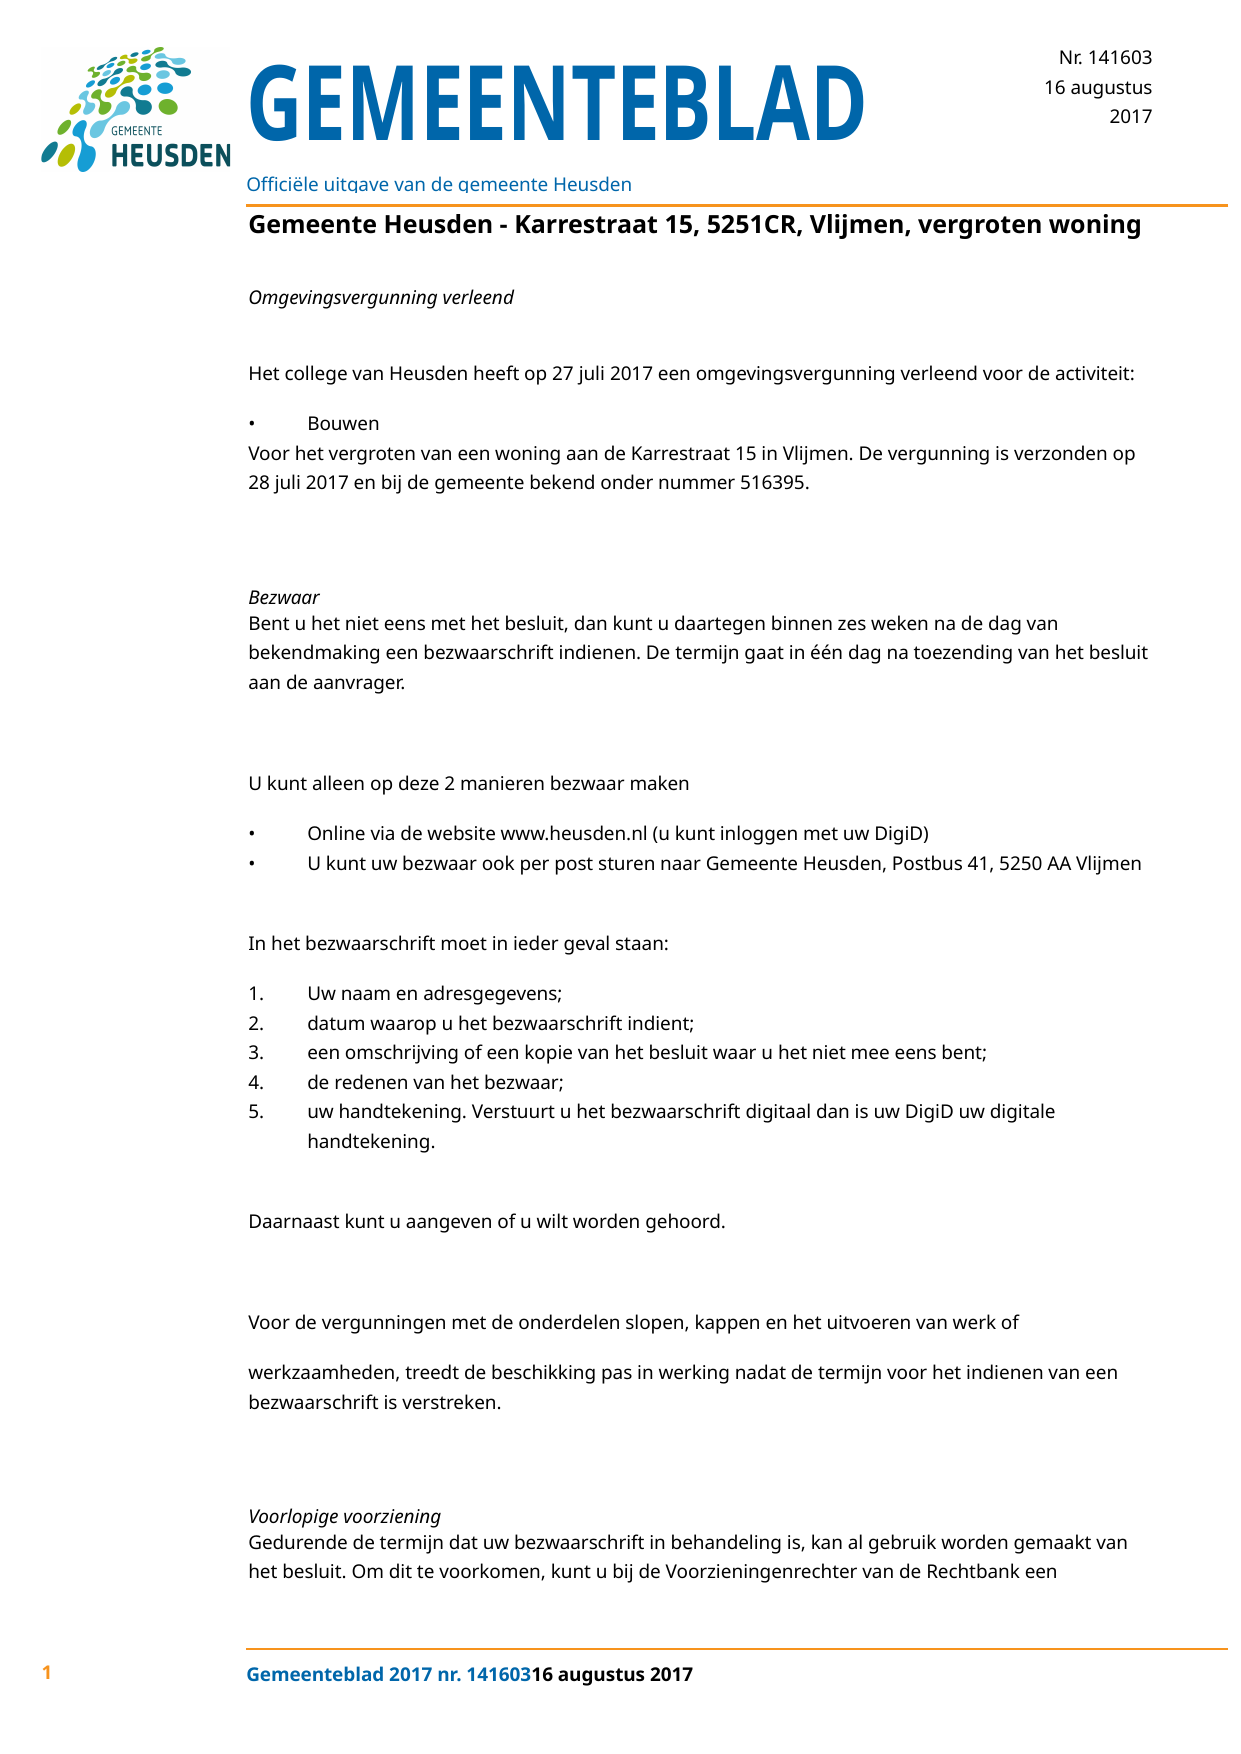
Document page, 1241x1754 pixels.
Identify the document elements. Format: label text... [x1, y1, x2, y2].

list uw handtekening. Verstuurt u het bezwaarschrift digitaal dan is uw DigiD uw digitale handtekening. [248, 1098, 1152, 1154]
list de redenen van het bezwaar; [248, 1069, 1152, 1094]
text Voorlopige voorziening [248, 1503, 1152, 1529]
list datum waarop u het bezwaarschrift indient; [248, 1010, 1152, 1035]
text Bezwaar [248, 584, 1152, 610]
list Online via de website www.heusden.nl (u kunt inloggen met uw DigiD) [248, 820, 1152, 846]
text Gemeente Heusden - Karrestraat 15, 5251CR, Vlijmen, vergroten woning [248, 207, 1152, 241]
list U kunt uw bezwaar ook per post sturen naar Gemeente Heusden, Postbus 41, 5250 AA Vlijmen [248, 850, 1152, 875]
picture [41, 47, 231, 172]
text Gedurende de termijn dat uw bezwaarschrift in behandeling is, kan al gebruik worden gemaakt van het besluit. Om dit te voorkomen, kunt u bij de Voorzieningenrechter van de Rechtbank een [248, 1529, 1152, 1584]
list Uw naam en adresgegevens; [248, 980, 1152, 1006]
list Bouwen [248, 410, 1152, 436]
text U kunt alleen op deze 2 manieren bezwaar maken [248, 770, 1152, 795]
text Voor de vergunningen met de onderdelen slopen, kappen en het uitvoeren van werk of [248, 1309, 1152, 1334]
text Omgevingsvergunning verleend [248, 284, 1152, 309]
text In het bezwaarschrift moet in ieder geval staan: [248, 930, 1152, 955]
text Het college van Heusden heeft op 27 juli 2017 een omgevingsvergunning verleend voor de activiteit: [248, 360, 1152, 386]
text werkzaamheden, treedt de beschikking pas in werking nadat de termijn voor het indienen van een bezwaarschrift is verstreken. [248, 1359, 1152, 1414]
text Daarnaast kunt u aangeven of u wilt worden gehoord. [248, 1208, 1152, 1234]
text Voor het vergroten van een woning aan de Karrestraat 15 in Vlijmen. De vergunning is verzonden op 28 juli 2017 en bij de gemeente bekend onder nummer 516395. [248, 440, 1152, 495]
text Bent u het niet eens met het besluit, dan kunt u daartegen binnen zes weken na de dag van bekendmaking een bezwaarschrift indienen. De termijn gaat in één dag na toezending van het besluit aan de aanvrager. [248, 610, 1152, 694]
list een omschrijving of een kopie van het besluit waar u het niet mee eens bent; [248, 1039, 1152, 1065]
